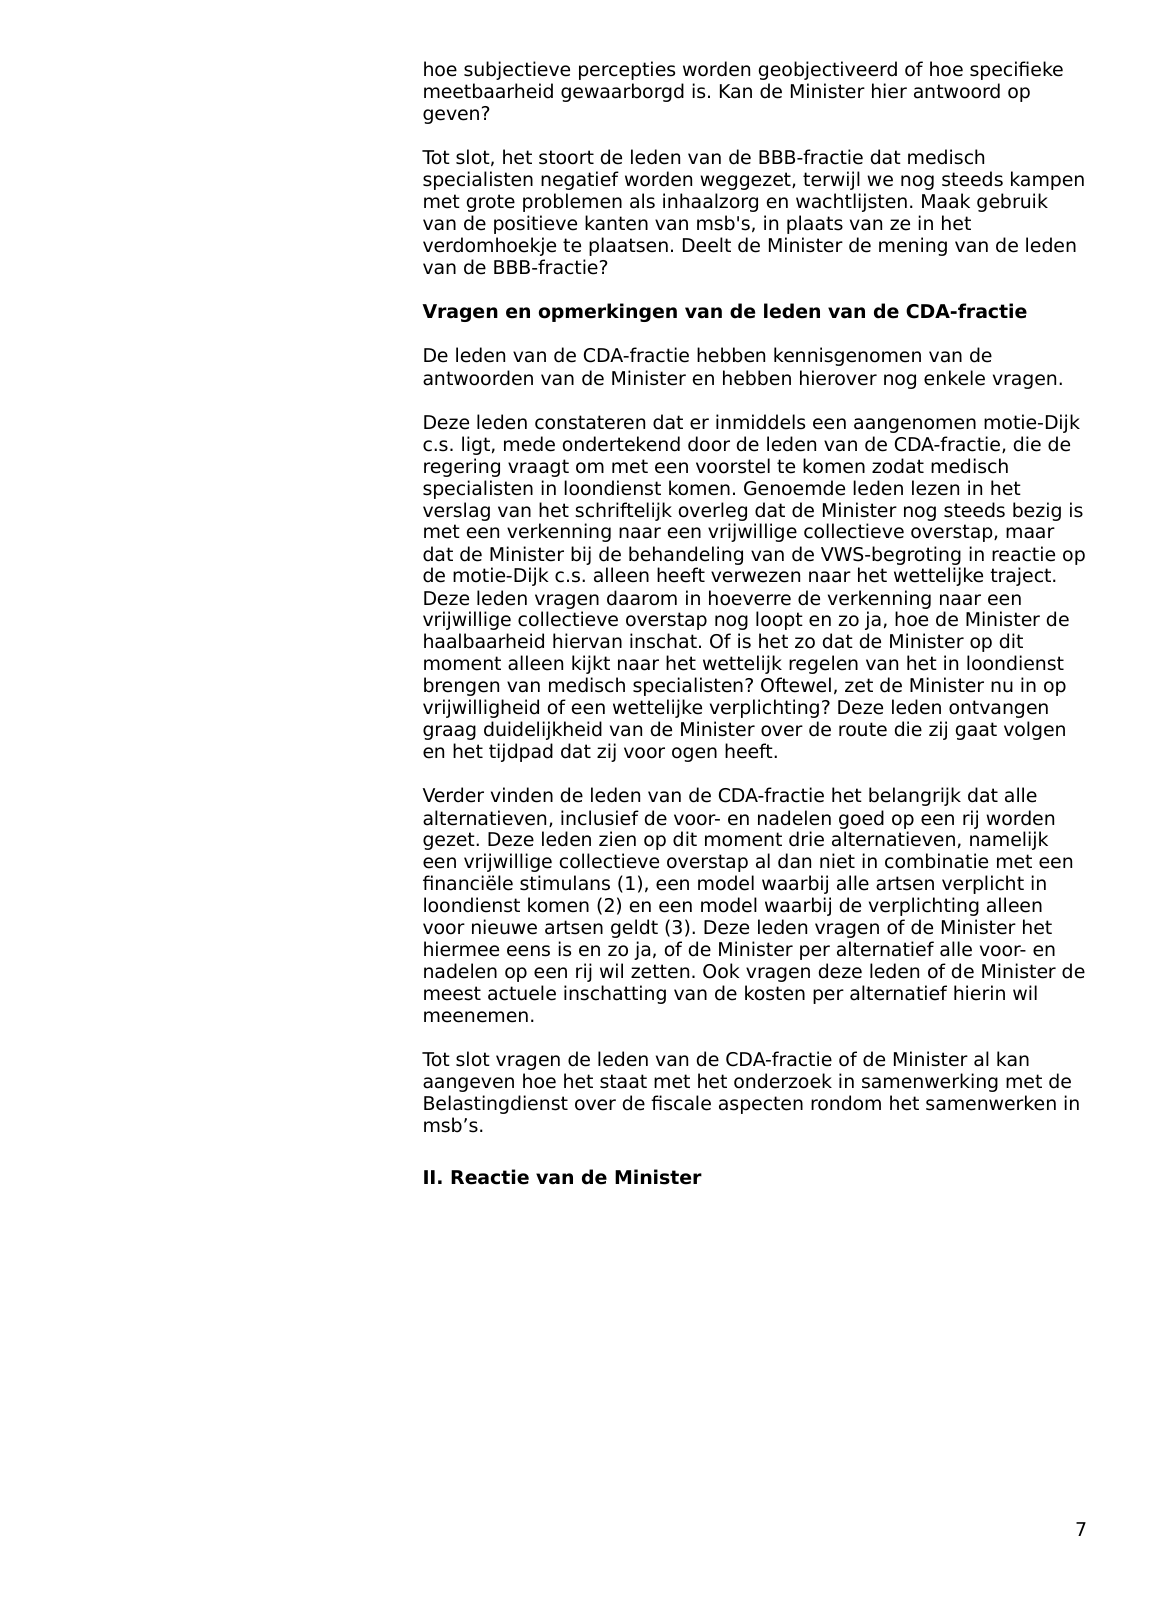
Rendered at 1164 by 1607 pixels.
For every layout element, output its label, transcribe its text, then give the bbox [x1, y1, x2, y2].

text De leden van de CDA-fractie hebben kennisgenomen van de antwoorden van de Minister en hebben hierover nog enkele vragen. [422, 345, 1087, 389]
text Tot slot, het stoort de leden van de BBB-fractie dat medisch specialisten negatief worden weggezet, terwijl we nog steeds kampen met grote problemen als inhaalzorg en wachtlijsten. Maak gebruik van de positieve kanten van msb's, in plaats van ze in het verdomhoekje te plaatsen. Deelt de Minister de mening van de leden van de BBB-fractie? [422, 147, 1087, 279]
text Verder vinden de leden van de CDA-fractie het belangrijk dat alle alternatieven, inclusief de voor- en nadelen goed op een rij worden gezet. Deze leden zien op dit moment drie alternatieven, namelijk een vrijwillige collectieve overstap al dan niet in combinatie met een financiële stimulans (1), een model waarbij alle artsen verplicht in loondienst komen (2) en een model waarbij de verplichting alleen voor nieuwe artsen geldt (3). Deze leden vragen of de Minister het hiermee eens is en zo ja, of de Minister per alternatief alle voor- en nadelen op een rij wil zetten. Ook vragen deze leden of de Minister de meest actuele inschatting van de kosten per alternatief hierin wil meenemen. [422, 785, 1087, 1027]
subtitle II. Reactie van de Minister [422, 1167, 1087, 1189]
text Tot slot vragen de leden van de CDA-fractie of de Minister al kan aangeven hoe het staat met het onderzoek in samenwerking met de Belastingdienst over de fiscale aspecten rondom het samenwerken in msb’s. [422, 1049, 1087, 1137]
text Deze leden constateren dat er inmiddels een aangenomen motie-Dijk c.s. ligt, mede ondertekend door de leden van de CDA-fractie, die de regering vraagt om met een voorstel te komen zodat medisch specialisten in loondienst komen. Genoemde leden lezen in het verslag van het schriftelijk overleg dat de Minister nog steeds bezig is met een verkenning naar een vrijwillige collectieve overstap, maar dat de Minister bij de behandeling van de VWS-begroting in reactie op de motie-Dijk c.s. alleen heeft verwezen naar het wettelijke traject. Deze leden vragen daarom in hoeverre de verkenning naar een vrijwillige collectieve overstap nog loopt en zo ja, hoe de Minister de haalbaarheid hiervan inschat. Of is het zo dat de Minister op dit moment alleen kijkt naar het wettelijk regelen van het in loondienst brengen van medisch specialisten? Oftewel, zet de Minister nu in op vrijwilligheid of een wettelijke verplichting? Deze leden ontvangen graag duidelijkheid van de Minister over de route die zij gaat volgen en het tijdpad dat zij voor ogen heeft. [422, 412, 1087, 763]
text hoe subjectieve percepties worden geobjectiveerd of hoe specifieke meetbaarheid gewaarborgd is. Kan de Minister hier antwoord op geven? [422, 59, 1087, 125]
subtitle Vragen en opmerkingen van de leden van de CDA-fractie [422, 301, 1087, 323]
